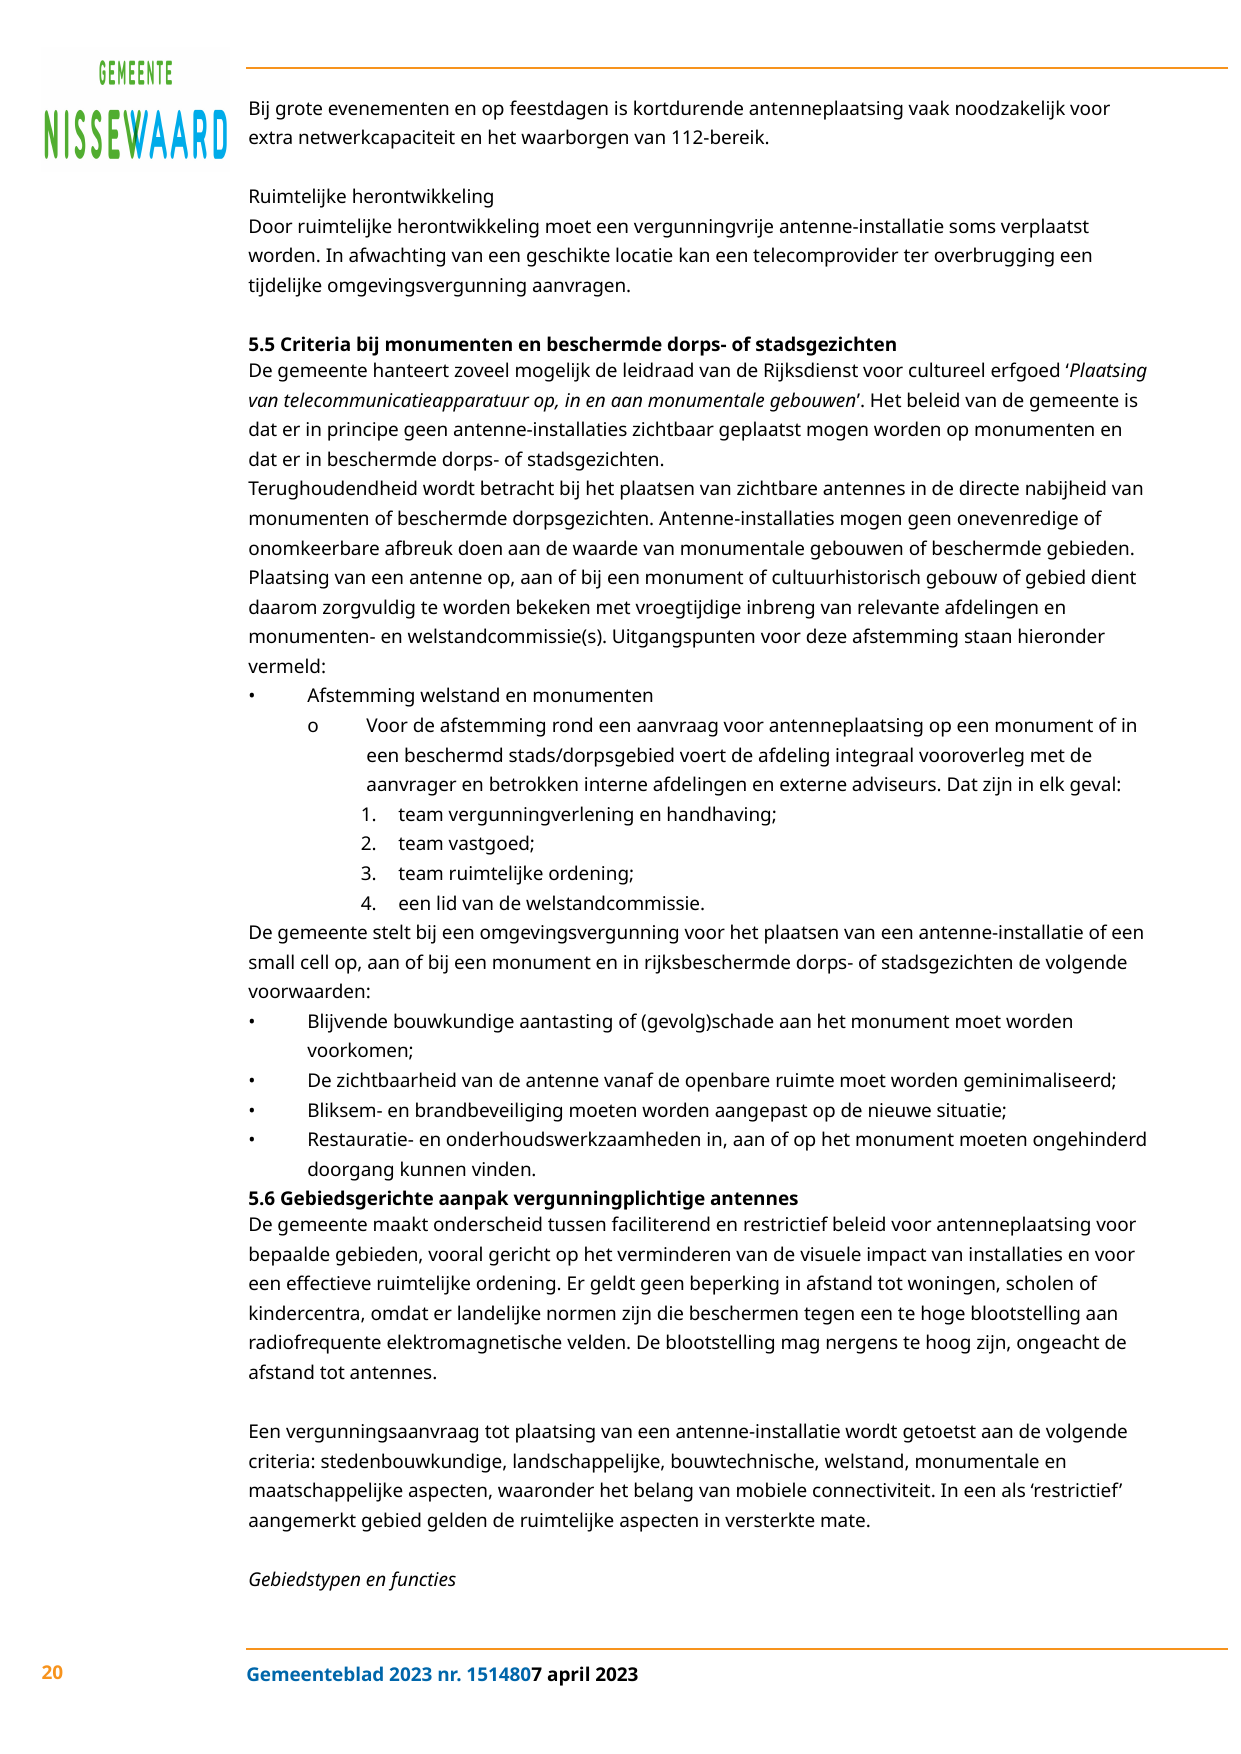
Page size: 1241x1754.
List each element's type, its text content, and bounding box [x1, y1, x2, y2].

text 5.5 Criteria bij monumenten en beschermde dorps- of stadsgezichten [248, 331, 1152, 357]
list Bliksem- en brandbeveiliging moeten worden aangepast op de nieuwe situatie; [248, 1097, 1152, 1122]
text Terughoudendheid wordt betracht bij het plaatsen van zichtbare antennes in de directe nabijheid van monumenten of beschermde dorpsgezichten. Antenne-installaties mogen geen onevenredige of onomkeerbare afbreuk doen aan de waarde van monumentale gebouwen of beschermde gebieden. Plaatsing van een antenne op, aan of bij een monument of cultuurhistorisch gebouw of gebied dient daarom zorgvuldig te worden bekeken met vroegtijdige inbreng van relevante afdelingen en monumenten- en welstandcommissie(s). Uitgangspunten voor deze afstemming staan hieronder vermeld: [248, 476, 1152, 679]
text De gemeente maakt onderscheid tussen faciliterend en restrictief beleid voor antenneplaatsing voor bepaalde gebieden, vooral gericht op het verminderen van de visuele impact van installaties en voor een effectieve ruimtelijke ordening. Er geldt geen beperking in afstand tot woningen, scholen of kindercentra, omdat er landelijke normen zijn die beschermen tegen een te hoge blootstelling aan radiofrequente elektromagnetische velden. De blootstelling mag nergens te hoog zijn, ongeacht de afstand tot antennes. [248, 1211, 1152, 1385]
text Gebiedstypen en functies [248, 1566, 1152, 1592]
picture [41, 47, 231, 172]
list een lid van de welstandcommissie. [361, 890, 1152, 915]
list team vergunningverlening en handhaving; [361, 801, 1152, 827]
list Restauratie- en onderhoudswerkzaamheden in, aan of op het monument moeten ongehinderd doorgang kunnen vinden. [248, 1126, 1152, 1182]
list Blijvende bouwkundige aantasting of (gevolg)schade aan het monument moet worden voorkomen; [248, 1008, 1152, 1063]
text 5.6 Gebiedsgerichte aanpak vergunningplichtige antennes [248, 1186, 1152, 1211]
text Ruimtelijke herontwikkeling [248, 183, 1152, 209]
text Bij grote evenementen en op feestdagen is kortdurende antenneplaatsing vaak noodzakelijk voor extra netwerkcapaciteit en het waarborgen van 112-bereik. [248, 95, 1152, 150]
list team ruimtelijke ordening; [361, 860, 1152, 886]
list Voor de afstemming rond een aanvraag voor antenneplaatsing op een monument of in een beschermd stads/dorpsgebied voert de afdeling integraal vooroverleg met de aanvrager en betrokken interne afdelingen en externe adviseurs. Dat zijn in elk geval: [307, 712, 1152, 797]
text Een vergunningsaanvraag tot plaatsing van een antenne-installatie wordt getoetst aan de volgende criteria: stedenbouwkundige, landschappelijke, bouwtechnische, welstand, monumentale en maatschappelijke aspecten, waaronder het belang van mobiele connectiviteit. In een als ‘restrictief’ aangemerkt gebied gelden de ruimtelijke aspecten in versterkte mate. [248, 1418, 1152, 1533]
text Door ruimtelijke herontwikkeling moet een vergunningvrije antenne-installatie soms verplaatst worden. In afwachting van een geschikte locatie kan een telecomprovider ter overbrugging een tijdelijke omgevingsvergunning aanvragen. [248, 213, 1152, 298]
list Afstemming welstand en monumenten [248, 683, 1152, 708]
text De gemeente hanteert zoveel mogelijk de leidraad van de Rijksdienst voor cultureel erfgoed ‘Plaatsing van telecommunicatieapparatuur op, in en aan monumentale gebouwen’. Het beleid van de gemeente is dat er in principe geen antenne-installaties zichtbaar geplaatst mogen worden op monumenten en dat er in beschermde dorps- of stadsgezichten. [248, 357, 1152, 472]
list De zichtbaarheid van de antenne vanaf de openbare ruimte moet worden geminimaliseerd; [248, 1067, 1152, 1093]
list team vastgoed; [361, 831, 1152, 856]
text De gemeente stelt bij een omgevingsvergunning voor het plaatsen van een antenne-installatie of een small cell op, aan of bij een monument en in rijksbeschermde dorps- of stadsgezichten de volgende voorwaarden: [248, 919, 1152, 1004]
